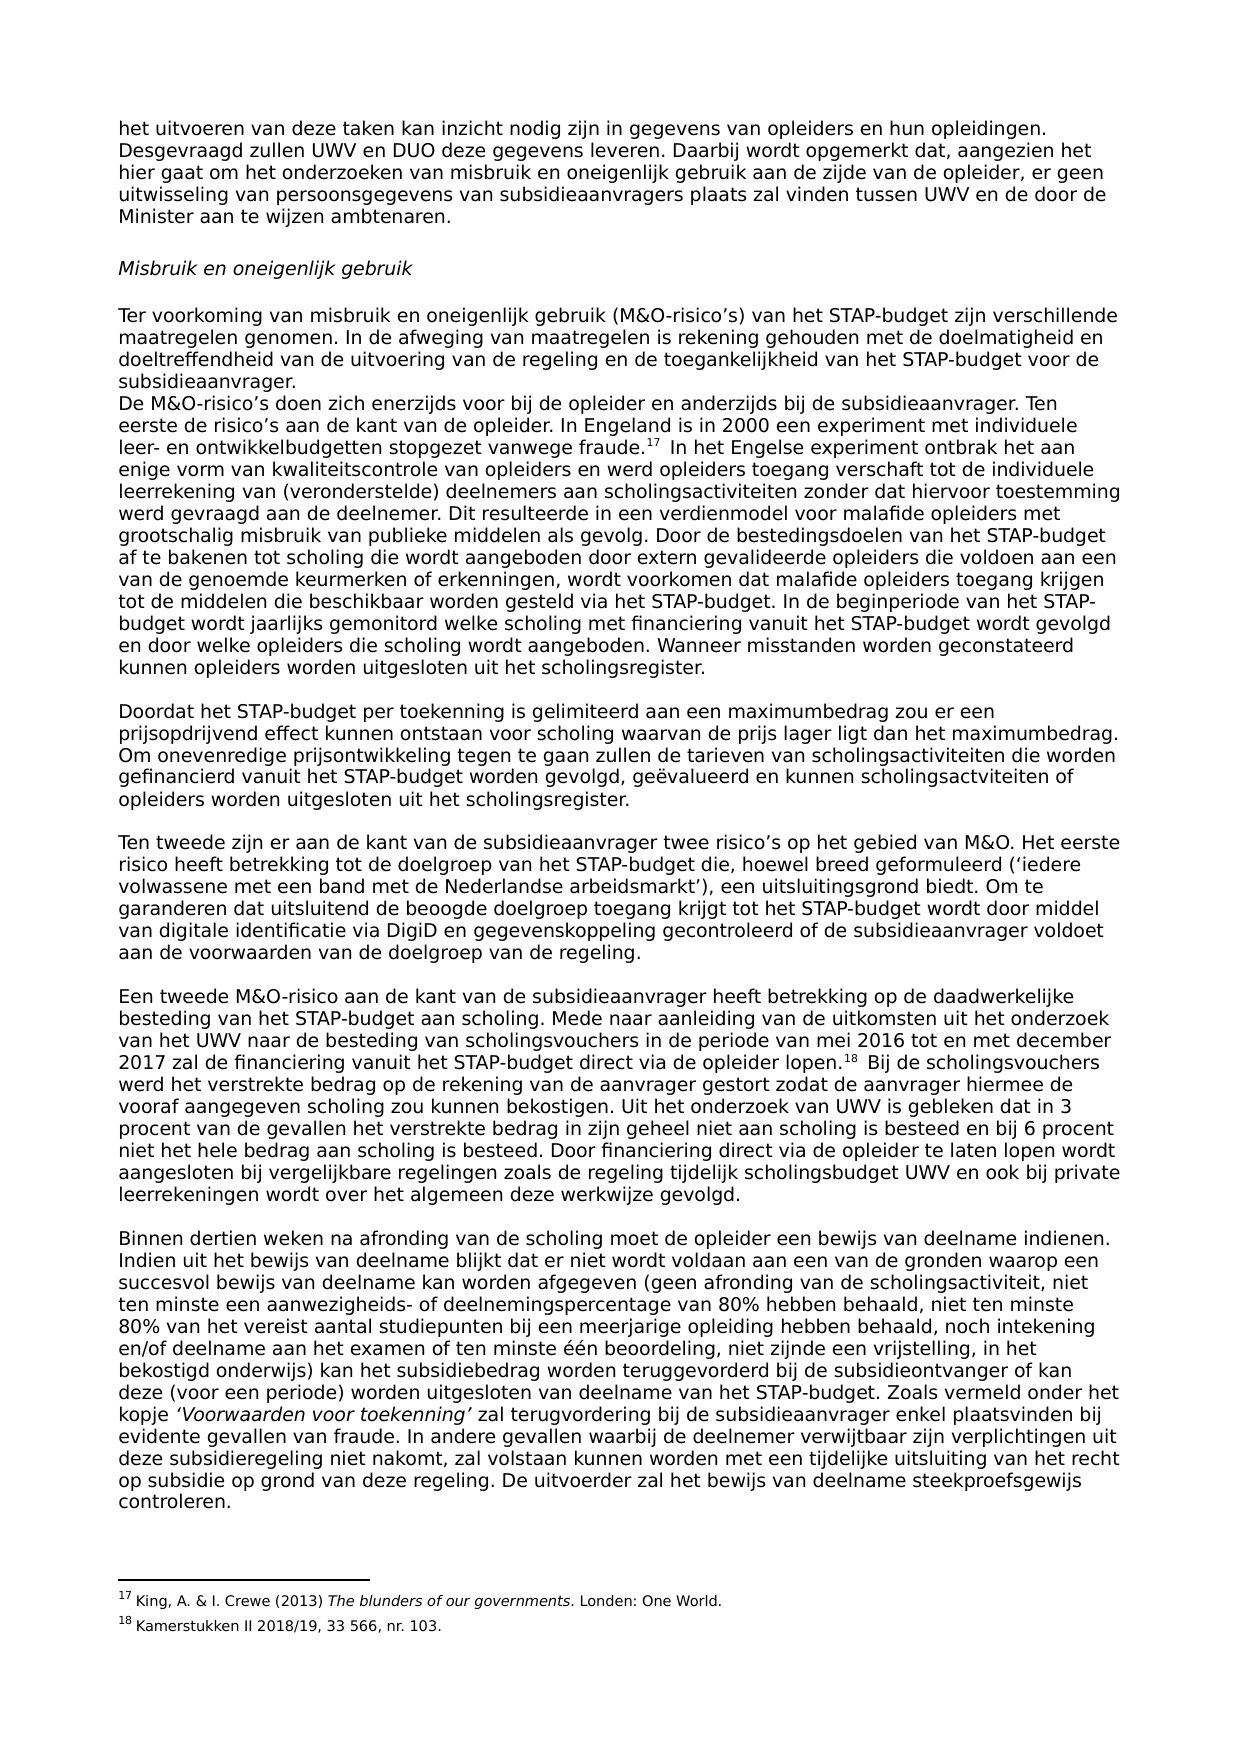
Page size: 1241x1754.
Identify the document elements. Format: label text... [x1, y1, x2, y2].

text Binnen dertien weken na afronding van de scholing moet de opleider een bewijs van deelname indienen. Indien uit het bewijs van deelname blijkt dat er niet wordt voldaan aan een van de gronden waarop een succesvol bewijs van deelname kan worden afgegeven (geen afronding van de scholingsactiviteit, niet ten minste een aanwezigheids- of deelnemingspercentage van 80% hebben behaald, niet ten minste 80% van het vereist aantal studiepunten bij een meerjarige opleiding hebben behaald, noch intekening en/of deelname aan het examen of ten minste één beoordeling, niet zijnde een vrijstelling, in het bekostigd onderwijs) kan het subsidiebedrag worden teruggevorderd bij de subsidieontvanger of kan deze (voor een periode) worden uitgesloten van deelname van het STAP-budget. Zoals vermeld onder het kopje ‘Voorwaarden voor toekenning’ zal terugvordering bij de subsidieaanvrager enkel plaatsvinden bij evidente gevallen van fraude. In andere gevallen waarbij de deelnemer verwijtbaar zijn verplichtingen uit deze subsidieregeling niet nakomt, zal volstaan kunnen worden met een tijdelijke uitsluiting van het recht op subsidie op grond van deze regeling. De uitvoerder zal het bewijs van deelname steekproefsgewijs controleren. [118, 1228, 1122, 1513]
text Ten tweede zijn er aan de kant van de subsidieaanvrager twee risico’s op het gebied van M&O. Het eerste risico heeft betrekking tot de doelgroep van het STAP-budget die, hoewel breed geformuleerd (‘iedere volwassene met een band met de Nederlandse arbeidsmarkt’), een uitsluitingsgrond biedt. Om te garanderen dat uitsluitend de beoogde doelgroep toegang krijgt tot het STAP-budget wordt door middel van digitale identificatie via DigiD en gegevenskoppeling gecontroleerd of de subsidieaanvrager voldoet aan de voorwaarden van de doelgroep van de regeling. [118, 832, 1122, 964]
text Een tweede M&O-risico aan de kant van de subsidieaanvrager heeft betrekking op de daadwerkelijke besteding van het STAP-budget aan scholing. Mede naar aanleiding van de uitkomsten uit het onderzoek van het UWV naar de besteding van scholingsvouchers in de periode van mei 2016 tot en met december 2017 zal de financiering vanuit het STAP-budget direct via de opleider lopen. Bij de scholingsvouchers werd het verstrekte bedrag op de rekening van de aanvrager gestort zodat de aanvrager hiermee de vooraf aangegeven scholing zou kunnen bekostigen. Uit het onderzoek van UWV is gebleken dat in 3 procent van de gevallen het verstrekte bedrag in zijn geheel niet aan scholing is besteed en bij 6 procent niet het hele bedrag aan scholing is besteed. Door financiering direct via de opleider te laten lopen wordt aangesloten bij vergelijkbare regelingen zoals de regeling tijdelijk scholingsbudget UWV en ook bij private leerrekeningen wordt over het algemeen deze werkwijze gevolgd. [118, 986, 1122, 1206]
text Doordat het STAP-budget per toekenning is gelimiteerd aan een maximumbedrag zou er een prijsopdrijvend effect kunnen ontstaan voor scholing waarvan de prijs lager ligt dan het maximumbedrag. Om onevenredige prijsontwikkeling tegen te gaan zullen de tarieven van scholingsactiviteiten die worden gefinancierd vanuit het STAP-budget worden gevolgd, geëvalueerd en kunnen scholingsactviteiten of opleiders worden uitgesloten uit het scholingsregister. [118, 701, 1122, 810]
text het uitvoeren van deze taken kan inzicht nodig zijn in gegevens van opleiders en hun opleidingen. Desgevraagd zullen UWV en DUO deze gegevens leveren. Daarbij wordt opgemerkt dat, aangezien het hier gaat om het onderzoeken van misbruik en oneigenlijk gebruik aan de zijde van de opleider, er geen uitwisseling van persoonsgegevens van subsidieaanvragers plaats zal vinden tussen UWV en de door de Minister aan te wijzen ambtenaren. [118, 118, 1122, 228]
text King, A. & I. Crewe (2013) The blunders of our governments. Londen: One World. [118, 1589, 1122, 1611]
text Ter voorkoming van misbruik en oneigenlijk gebruik (M&O-risico’s) van het STAP-budget zijn verschillende maatregelen genomen. In de afweging van maatregelen is rekening gehouden met de doelmatigheid en doeltreffendheid van de uitvoering van de regeling en de toegankelijkheid van het STAP-budget voor de subsidieaanvrager. [118, 305, 1122, 393]
text De M&O-risico’s doen zich enerzijds voor bij de opleider en anderzijds bij de subsidieaanvrager. Ten eerste de risico’s aan de kant van de opleider. In Engeland is in 2000 een experiment met individuele leer- en ontwikkelbudgetten stopgezet vanwege fraude. In het Engelse experiment ontbrak het aan enige vorm van kwaliteitscontrole van opleiders en werd opleiders toegang verschaft tot de individuele leerrekening van (veronderstelde) deelnemers aan scholingsactiviteiten zonder dat hiervoor toestemming werd gevraagd aan de deelnemer. Dit resulteerde in een verdienmodel voor malafide opleiders met grootschalig misbruik van publieke middelen als gevolg. Door de bestedingsdoelen van het STAP-budget af te bakenen tot scholing die wordt aangeboden door extern gevalideerde opleiders die voldoen aan een van de genoemde keurmerken of erkenningen, wordt voorkomen dat malafide opleiders toegang krijgen tot de middelen die beschikbaar worden gesteld via het STAP-budget. In de beginperiode van het STAP-budget wordt jaarlijks gemonitord welke scholing met financiering vanuit het STAP-budget wordt gevolgd en door welke opleiders die scholing wordt aangeboden. Wanneer misstanden worden geconstateerd kunnen opleiders worden uitgesloten uit het scholingsregister. [118, 393, 1122, 679]
subtitle Misbruik en oneigenlijk gebruik [118, 258, 1122, 280]
text Kamerstukken II 2018/19, 33 566, nr. 103. [118, 1614, 1122, 1636]
